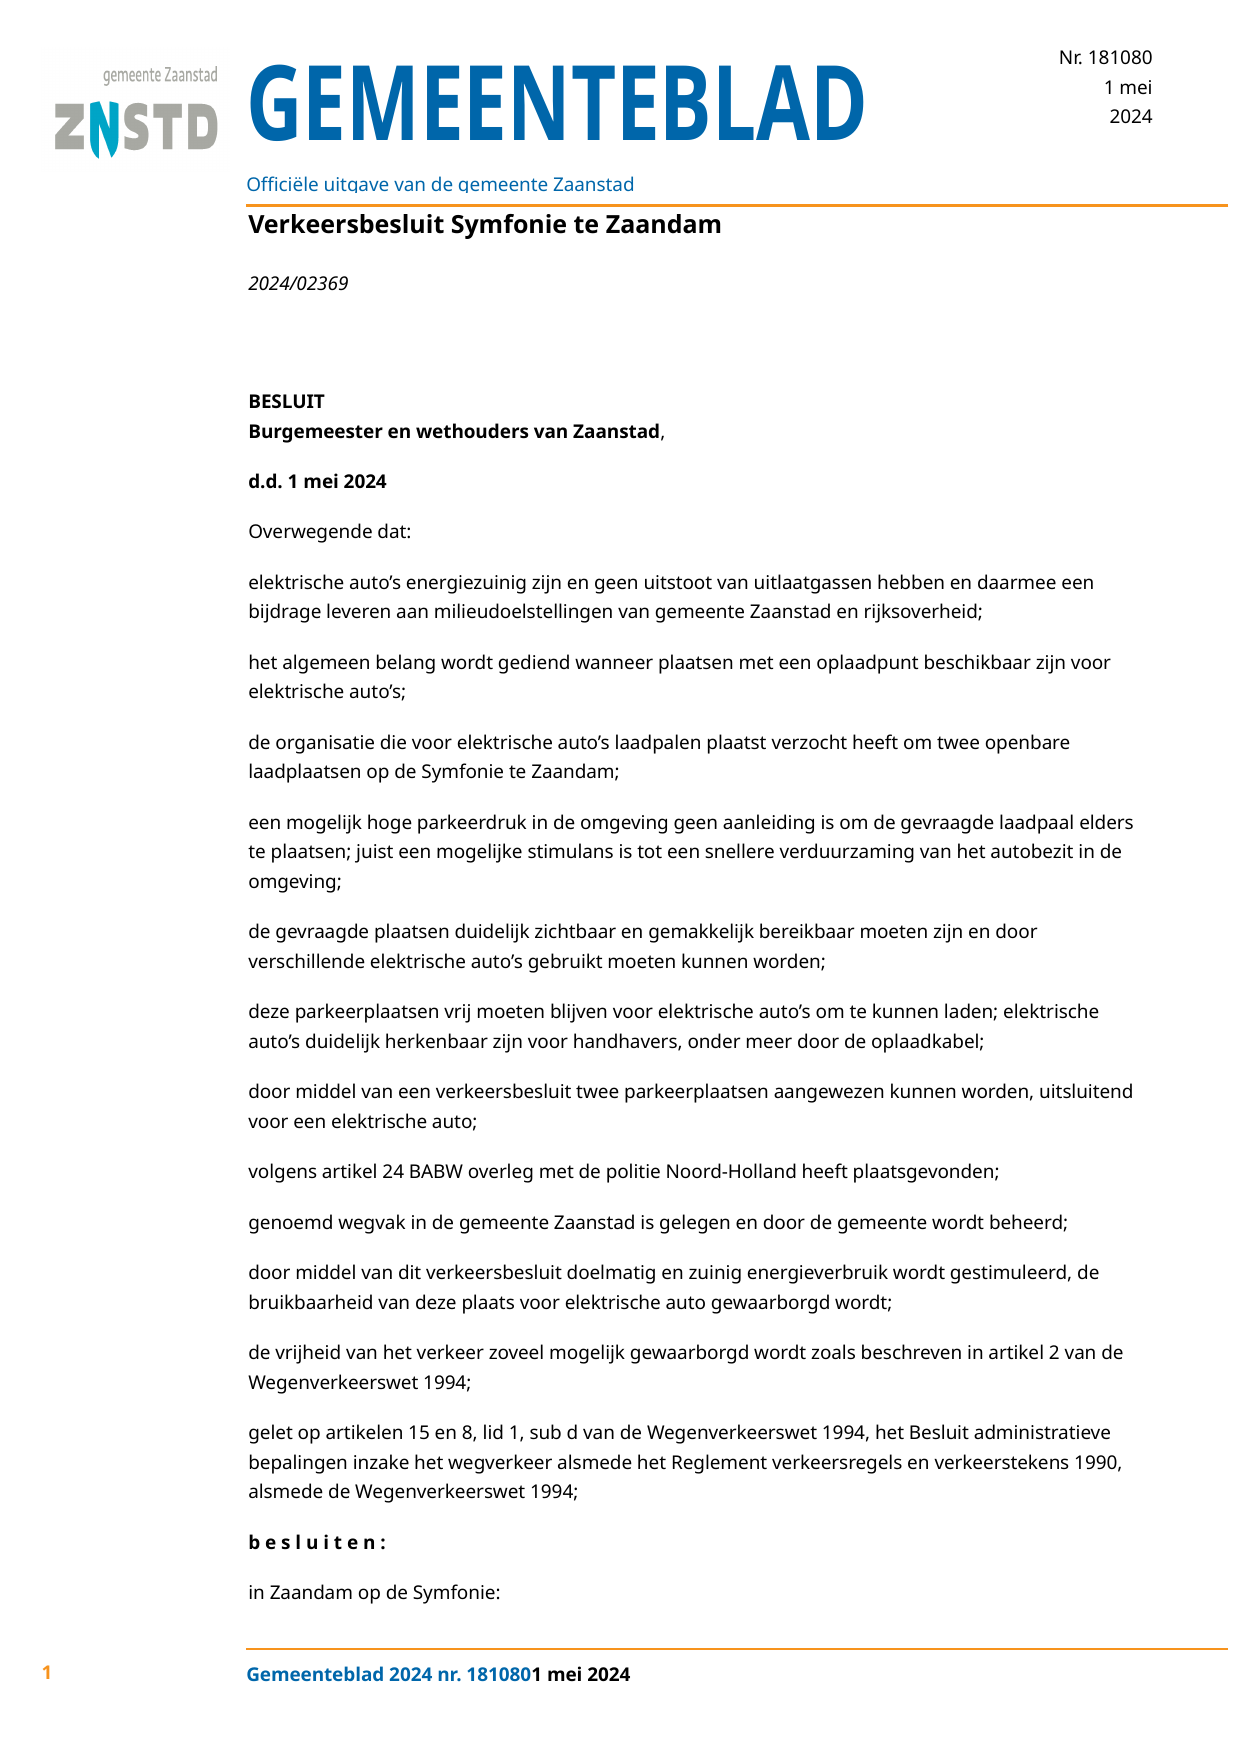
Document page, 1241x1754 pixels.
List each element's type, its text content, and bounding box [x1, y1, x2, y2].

text Burgemeester en wethouders van Zaanstad, [248, 418, 1152, 444]
text door middel van een verkeersbesluit twee parkeerplaatsen aangewezen kunnen worden, uitsluitend voor een elektrische auto; [248, 1079, 1152, 1134]
text de vrijheid van het verkeer zoveel mogelijk gewaarborgd wordt zoals beschreven in artikel 2 van de Wegenverkeerswet 1994; [248, 1339, 1152, 1395]
text b e s l u i t e n : [248, 1529, 1152, 1555]
text Verkeersbesluit Symfonie te Zaandam [248, 207, 1152, 241]
text 2024/02369 [248, 270, 1152, 296]
text de gevraagde plaatsen duidelijk zichtbaar en gemakkelijk bereikbaar moeten zijn en door verschillende elektrische auto’s gebruikt moeten kunnen worden; [248, 919, 1152, 974]
text in Zaandam op de Symfonie: [248, 1579, 1152, 1605]
text d.d. 1 mei 2024 [248, 468, 1152, 494]
picture [41, 47, 231, 172]
text genoemd wegvak in de gemeente Zaanstad is gelegen en door de gemeente wordt beheerd; [248, 1209, 1152, 1235]
text deze parkeerplaatsen vrij moeten blijven voor elektrische auto’s om te kunnen laden; elektrische auto’s duidelijk herkenbaar zijn voor handhavers, onder meer door de oplaadkabel; [248, 999, 1152, 1054]
text de organisatie die voor elektrische auto’s laadpalen plaatst verzocht heeft om twee openbare laadplaatsen op de Symfonie te Zaandam; [248, 729, 1152, 784]
text Overwegende dat: [248, 519, 1152, 544]
text een mogelijk hoge parkeerdruk in de omgeving geen aanleiding is om de gevraagde laadpaal elders te plaatsen; juist een mogelijke stimulans is tot een snellere verduurzaming van het autobezit in de omgeving; [248, 809, 1152, 894]
text gelet op artikelen 15 en 8, lid 1, sub d van de Wegenverkeerswet 1994, het Besluit administratieve bepalingen inzake het wegverkeer alsmede het Reglement verkeersregels en verkeerstekens 1990, alsmede de Wegenverkeerswet 1994; [248, 1419, 1152, 1504]
text volgens artikel 24 BABW overleg met de politie Noord-Holland heeft plaatsgevonden; [248, 1159, 1152, 1184]
text BESLUIT [248, 388, 1152, 414]
text door middel van dit verkeersbesluit doelmatig en zuinig energieverbruik wordt gestimuleerd, de bruikbaarheid van deze plaats voor elektrische auto gewaarborgd wordt; [248, 1259, 1152, 1315]
text het algemeen belang wordt gediend wanneer plaatsen met een oplaadpunt beschikbaar zijn voor elektrische auto’s; [248, 649, 1152, 704]
text elektrische auto’s energiezuinig zijn en geen uitstoot van uitlaatgassen hebben en daarmee een bijdrage leveren aan milieudoelstellingen van gemeente Zaanstad en rijksoverheid; [248, 569, 1152, 624]
